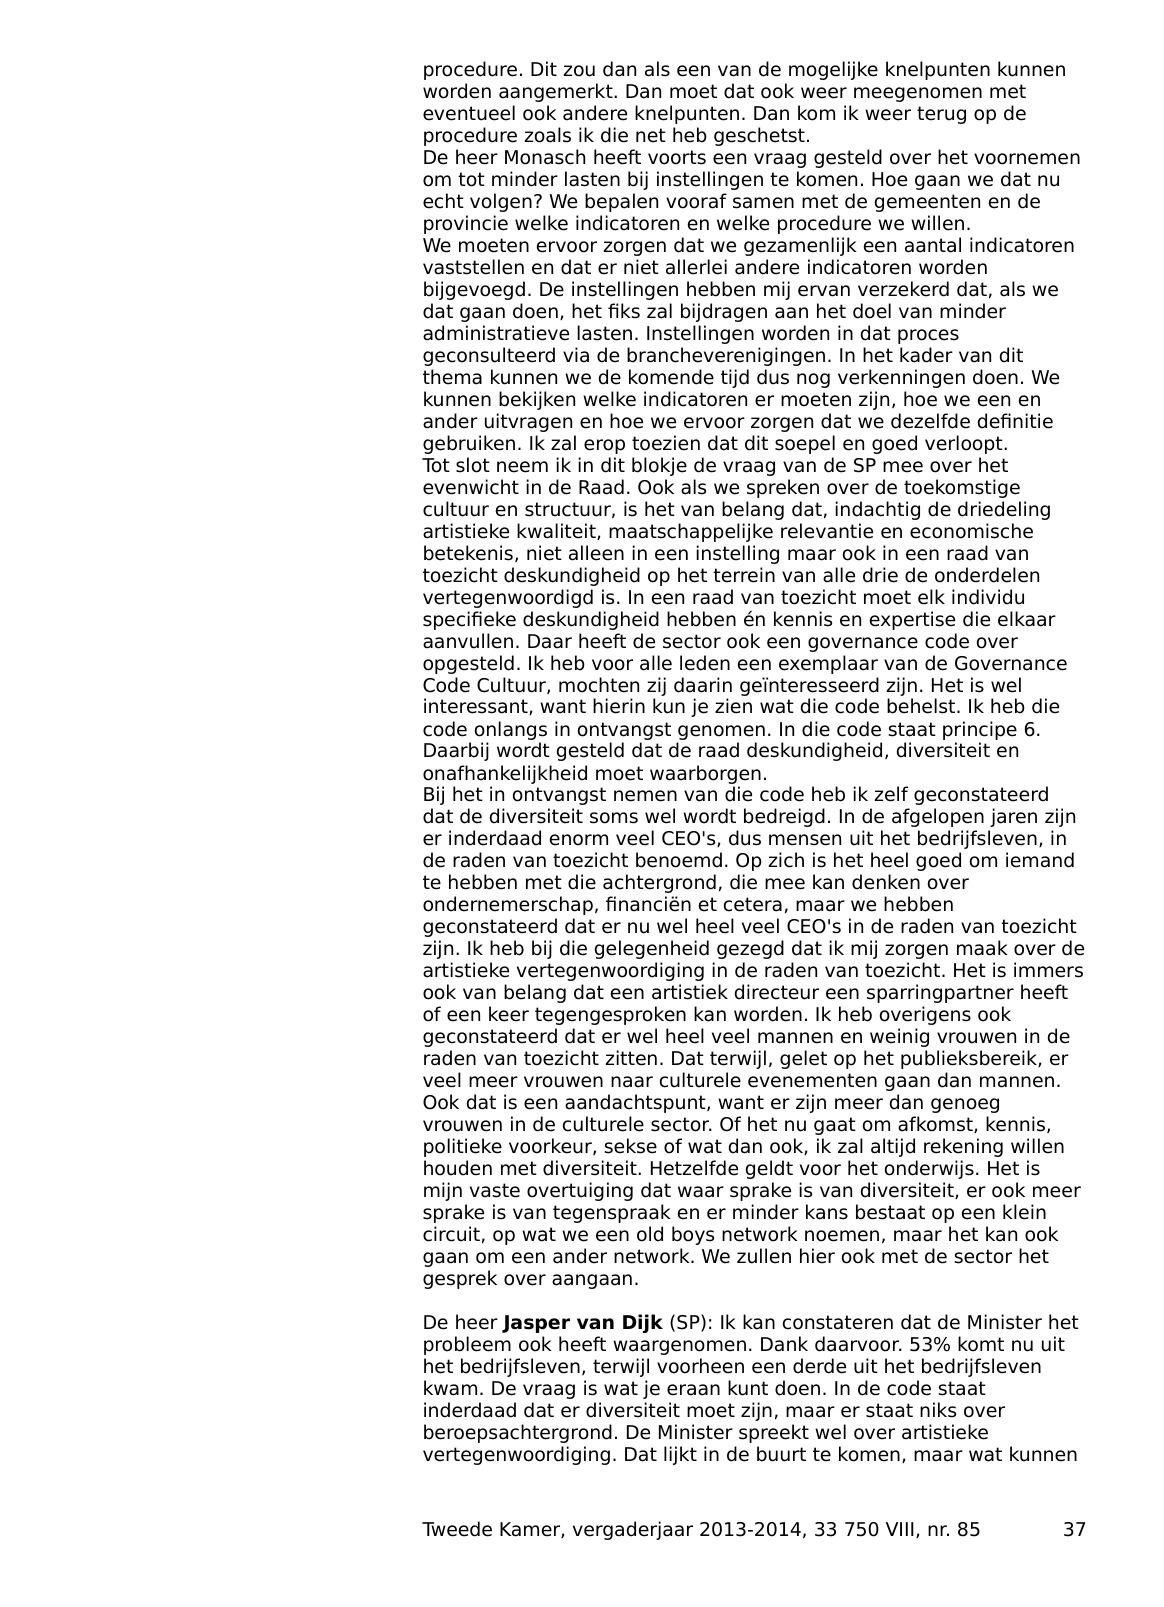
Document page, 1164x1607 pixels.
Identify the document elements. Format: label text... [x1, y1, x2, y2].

text Tot slot neem ik in dit blokje de vraag van de SP mee over het evenwicht in de Raad. Ook als we spreken over de toekomstige cultuur en structuur, is het van belang dat, indachtig de driedeling artistieke kwaliteit, maatschappelijke relevantie en economische betekenis, niet alleen in een instelling maar ook in een raad van toezicht deskundigheid op het terrein van alle drie de onderdelen vertegenwoordigd is. In een raad van toezicht moet elk individu specifieke deskundigheid hebben én kennis en expertise die elkaar aanvullen. Daar heeft de sector ook een governance code over opgesteld. Ik heb voor alle leden een exemplaar van de Governance Code Cultuur, mochten zij daarin geïnteresseerd zijn. Het is wel interessant, want hierin kun je zien wat die code behelst. Ik heb die code onlangs in ontvangst genomen. In die code staat principe 6. Daarbij wordt gesteld dat de raad deskundigheid, diversiteit en onafhankelijkheid moet waarborgen. [422, 455, 1087, 784]
text procedure. Dit zou dan als een van de mogelijke knelpunten kunnen worden aangemerkt. Dan moet dat ook weer meegenomen met eventueel ook andere knelpunten. Dan kom ik weer terug op de procedure zoals ik die net heb geschetst. [422, 59, 1087, 147]
text De heer Monasch heeft voorts een vraag gesteld over het voornemen om tot minder lasten bij instellingen te komen. Hoe gaan we dat nu echt volgen? We bepalen vooraf samen met de gemeenten en de provincie welke indicatoren en welke procedure we willen. [422, 147, 1087, 235]
text Bij het in ontvangst nemen van die code heb ik zelf geconstateerd dat de diversiteit soms wel wordt bedreigd. In de afgelopen jaren zijn er inderdaad enorm veel CEO's, dus mensen uit het bedrijfsleven, in de raden van toezicht benoemd. Op zich is het heel goed om iemand te hebben met die achtergrond, die mee kan denken over ondernemerschap, financiën et cetera, maar we hebben geconstateerd dat er nu wel heel veel CEO's in de raden van toezicht zijn. Ik heb bij die gelegenheid gezegd dat ik mij zorgen maak over de artistieke vertegenwoordiging in de raden van toezicht. Het is immers ook van belang dat een artistiek directeur een sparringpartner heeft of een keer tegengesproken kan worden. Ik heb overigens ook geconstateerd dat er wel heel veel mannen en weinig vrouwen in de raden van toezicht zitten. Dat terwijl, gelet op het publieksbereik, er veel meer vrouwen naar culturele evenementen gaan dan mannen. Ook dat is een aandachtspunt, want er zijn meer dan genoeg vrouwen in de culturele sector. Of het nu gaat om afkomst, kennis, politieke voorkeur, sekse of wat dan ook, ik zal altijd rekening willen houden met diversiteit. Hetzelfde geldt voor het onderwijs. Het is mijn vaste overtuiging dat waar sprake is van diversiteit, er ook meer sprake is van tegenspraak en er minder kans bestaat op een klein circuit, op wat we een old boys network noemen, maar het kan ook gaan om een ander network. We zullen hier ook met de sector het gesprek over aangaan. [422, 784, 1087, 1290]
text De heer Jasper van Dijk (SP): Ik kan constateren dat de Minister het probleem ook heeft waargenomen. Dank daarvoor. 53% komt nu uit het bedrijfsleven, terwijl voorheen een derde uit het bedrijfsleven kwam. De vraag is wat je eraan kunt doen. In de code staat inderdaad dat er diversiteit moet zijn, maar er staat niks over beroepsachtergrond. De Minister spreekt wel over artistieke vertegenwoordiging. Dat lijkt in de buurt te komen, maar wat kunnen [422, 1312, 1087, 1466]
text We moeten ervoor zorgen dat we gezamenlijk een aantal indicatoren vaststellen en dat er niet allerlei andere indicatoren worden bijgevoegd. De instellingen hebben mij ervan verzekerd dat, als we dat gaan doen, het fiks zal bijdragen aan het doel van minder administratieve lasten. Instellingen worden in dat proces geconsulteerd via de brancheverenigingen. In het kader van dit thema kunnen we de komende tijd dus nog verkenningen doen. We kunnen bekijken welke indicatoren er moeten zijn, hoe we een en ander uitvragen en hoe we ervoor zorgen dat we dezelfde definitie gebruiken. Ik zal erop toezien dat dit soepel en goed verloopt. [422, 235, 1087, 455]
